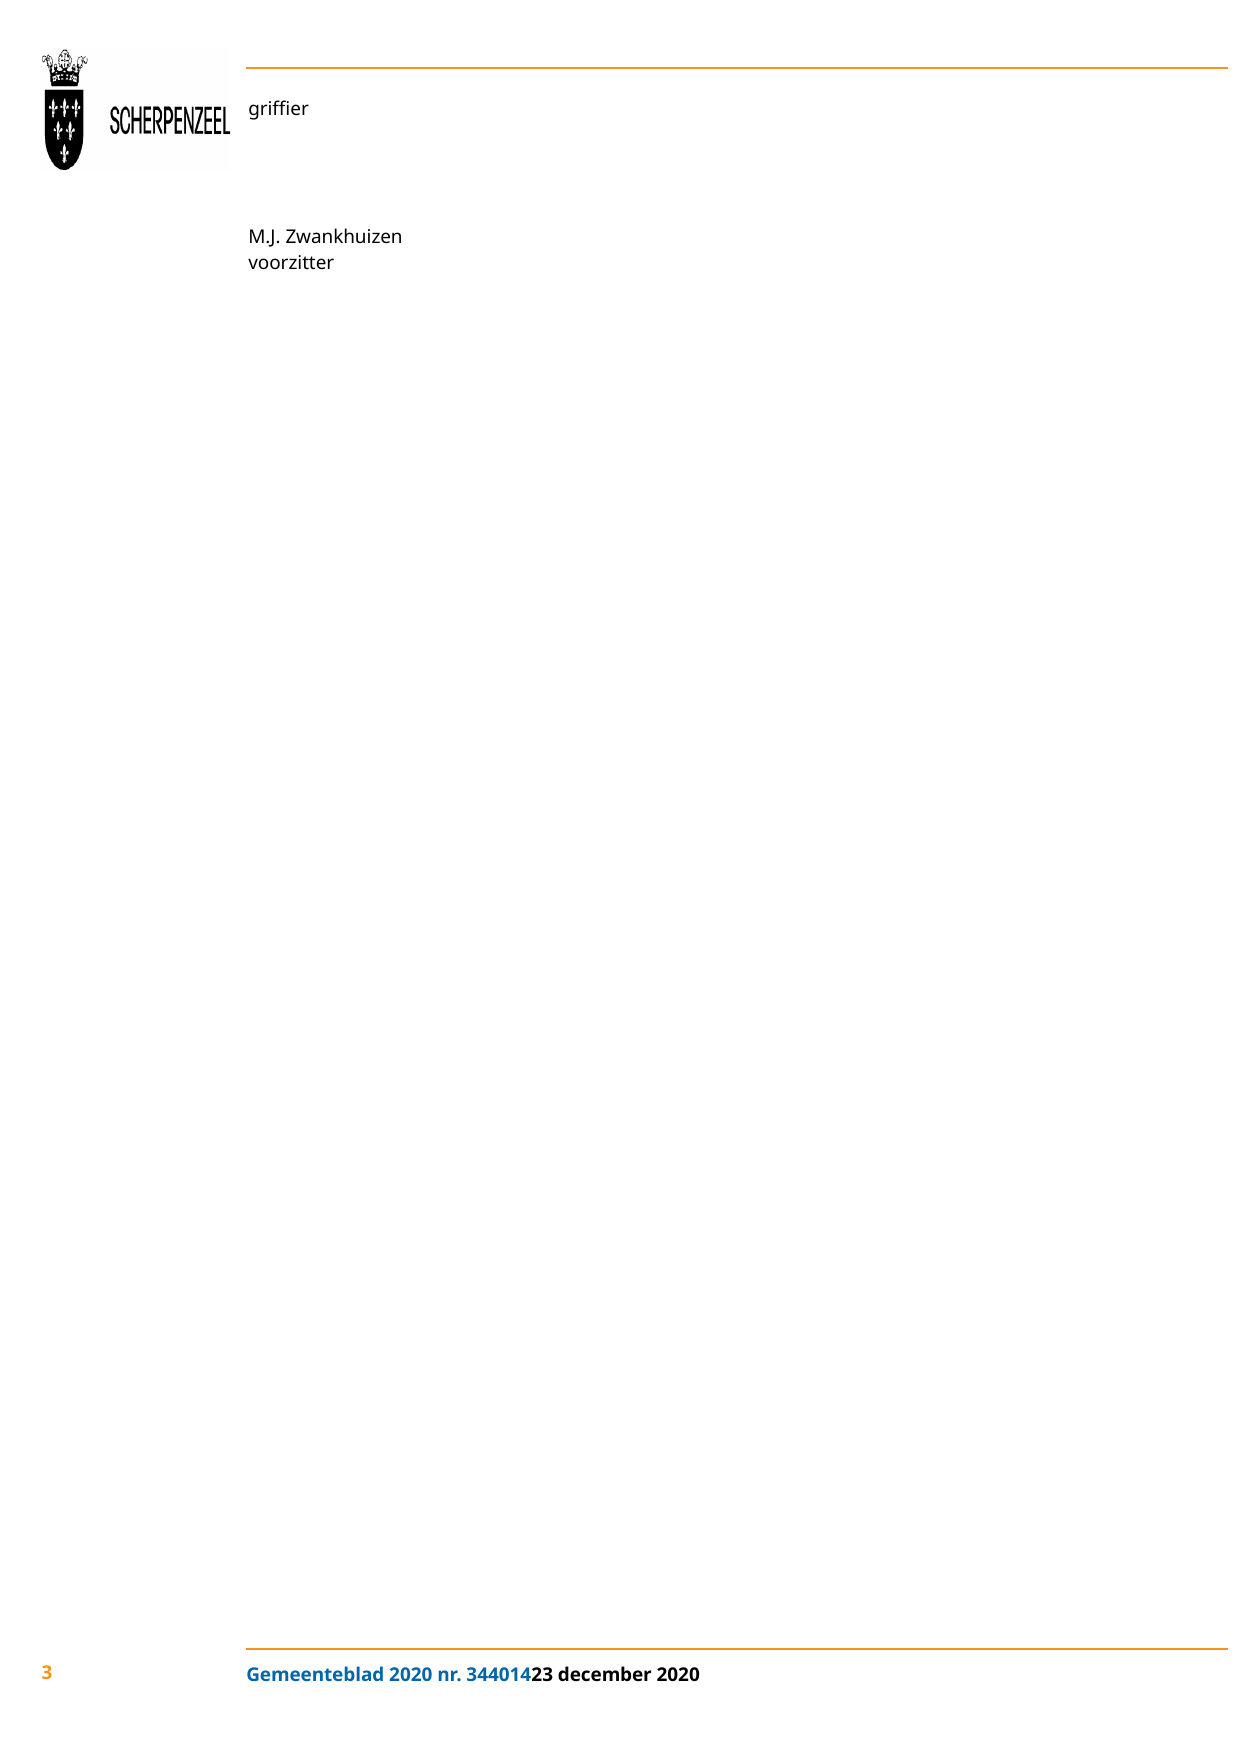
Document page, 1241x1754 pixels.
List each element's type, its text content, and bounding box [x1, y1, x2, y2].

text voorzitter [248, 249, 1152, 275]
picture [41, 47, 231, 172]
text M.J. Zwankhuizen [248, 223, 1152, 249]
text griffier [248, 95, 1152, 121]
